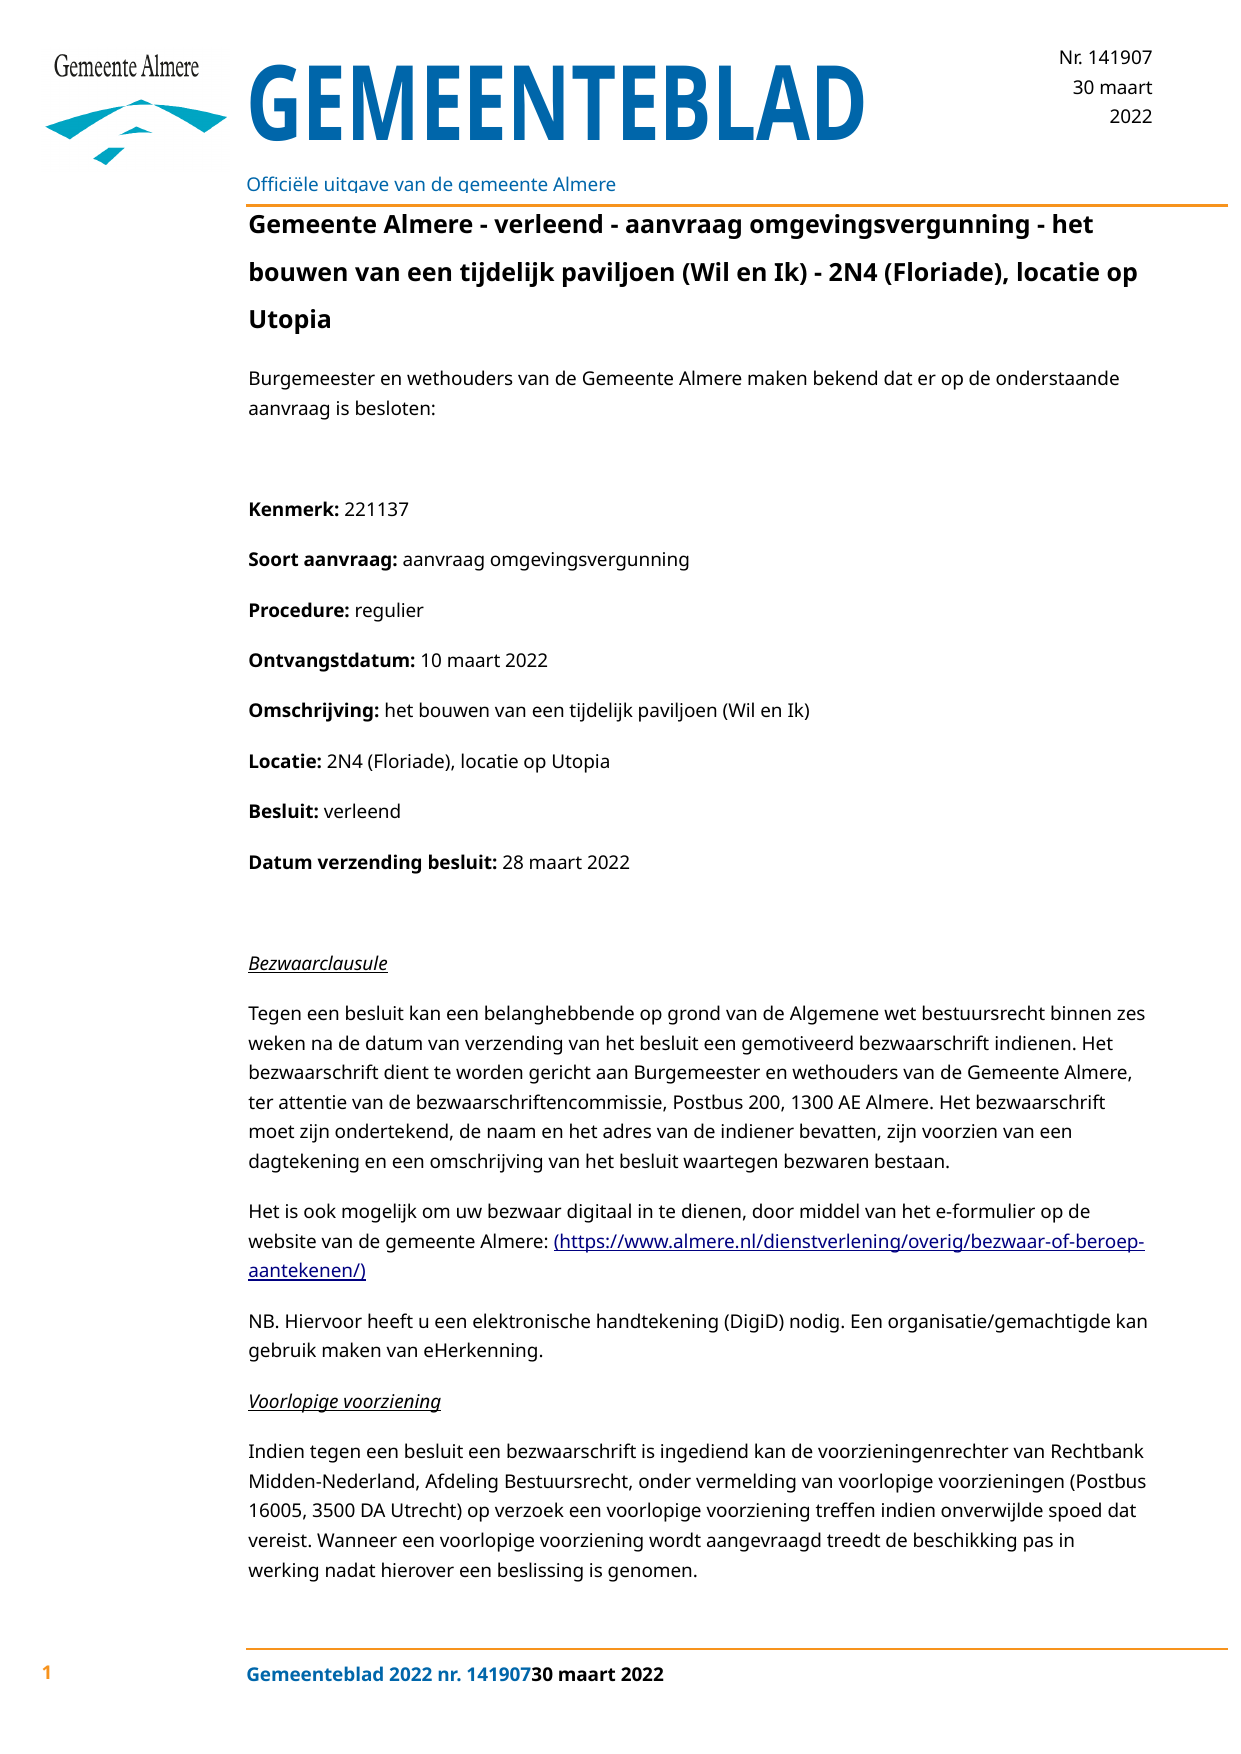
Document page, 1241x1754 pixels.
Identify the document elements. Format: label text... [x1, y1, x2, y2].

text Soort aanvraag: aanvraag omgevingsvergunning [248, 546, 1152, 572]
text Omschrijving: het bouwen van een tijdelijk paviljoen (Wil en Ik) [248, 698, 1152, 723]
text Indien tegen een besluit een bezwaarschrift is ingediend kan de voorzieningenrechter van Rechtbank Midden-Nederland, Afdeling Bestuursrecht, onder vermelding van voorlopige voorzieningen (Postbus 16005, 3500 DA Utrecht) op verzoek een voorlopige voorziening treffen indien onverwijlde spoed dat vereist. Wanneer een voorlopige voorziening wordt aangevraagd treedt de beschikking pas in werking nadat hierover een beslissing is genomen. [248, 1438, 1152, 1582]
text Ontvangstdatum: 10 maart 2022 [248, 647, 1152, 673]
text Kenmerk: 221137 [248, 496, 1152, 522]
text Burgemeester en wethouders van de Gemeente Almere maken bekend dat er op de onderstaande aanvraag is besloten: [248, 366, 1152, 421]
text Bezwaarclausule [248, 950, 1152, 975]
picture [41, 47, 231, 172]
text Besluit: verleend [248, 798, 1152, 824]
text Het is ook mogelijk om uw bezwaar digitaal in te dienen, door middel van het e-formulier op de website van de gemeente Almere: (https://www.almere.nl/dienstverlening/overig/bezwaar-of-beroep-aantekenen/) [248, 1198, 1152, 1283]
text NB. Hiervoor heeft u een elektronische handtekening (DigiD) nodig. Een organisatie/gemachtigde kan gebruik maken van eHerkenning. [248, 1308, 1152, 1363]
text Voorlopige voorziening [248, 1388, 1152, 1414]
text Datum verzending besluit: 28 maart 2022 [248, 849, 1152, 874]
text Locatie: 2N4 (Floriade), locatie op Utopia [248, 748, 1152, 774]
text Procedure: regulier [248, 597, 1152, 622]
text Gemeente Almere - verleend - aanvraag omgevingsvergunning - het bouwen van een tijdelijk paviljoen (Wil en Ik) - 2N4 (Floriade), locatie op Utopia [248, 207, 1152, 336]
text Tegen een besluit kan een belanghebbende op grond van de Algemene wet bestuursrecht binnen zes weken na de datum van verzending van het besluit een gemotiveerd bezwaarschrift indienen. Het bezwaarschrift dient te worden gericht aan Burgemeester en wethouders van de Gemeente Almere, ter attentie van de bezwaarschriftencommissie, Postbus 200, 1300 AE Almere. Het bezwaarschrift moet zijn ondertekend, de naam en het adres van de indiener bevatten, zijn voorzien van een dagtekening en een omschrijving van het besluit waartegen bezwaren bestaan. [248, 1000, 1152, 1174]
